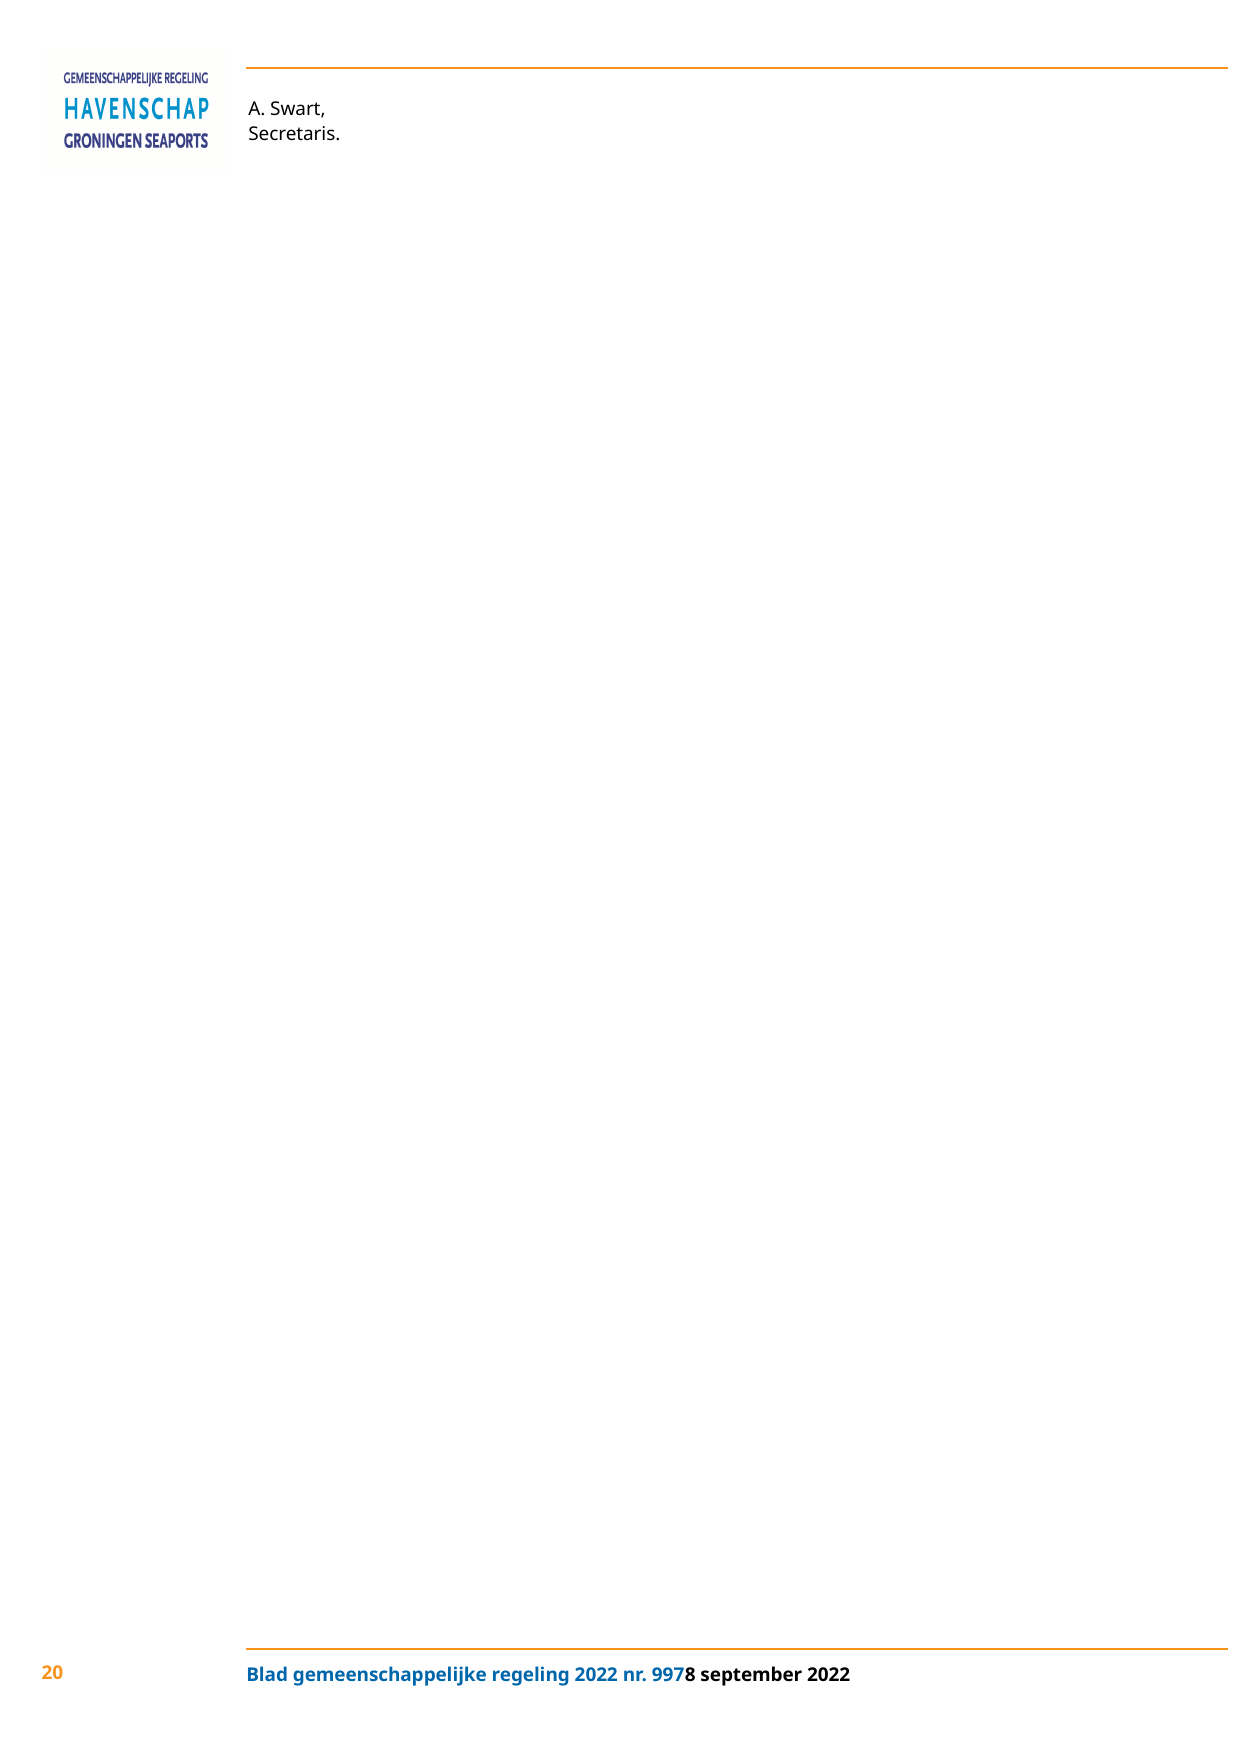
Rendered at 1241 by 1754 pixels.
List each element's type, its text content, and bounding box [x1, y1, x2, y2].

picture [41, 47, 231, 172]
text Secretaris. [248, 121, 1152, 146]
text A. Swart, [248, 95, 1152, 121]
